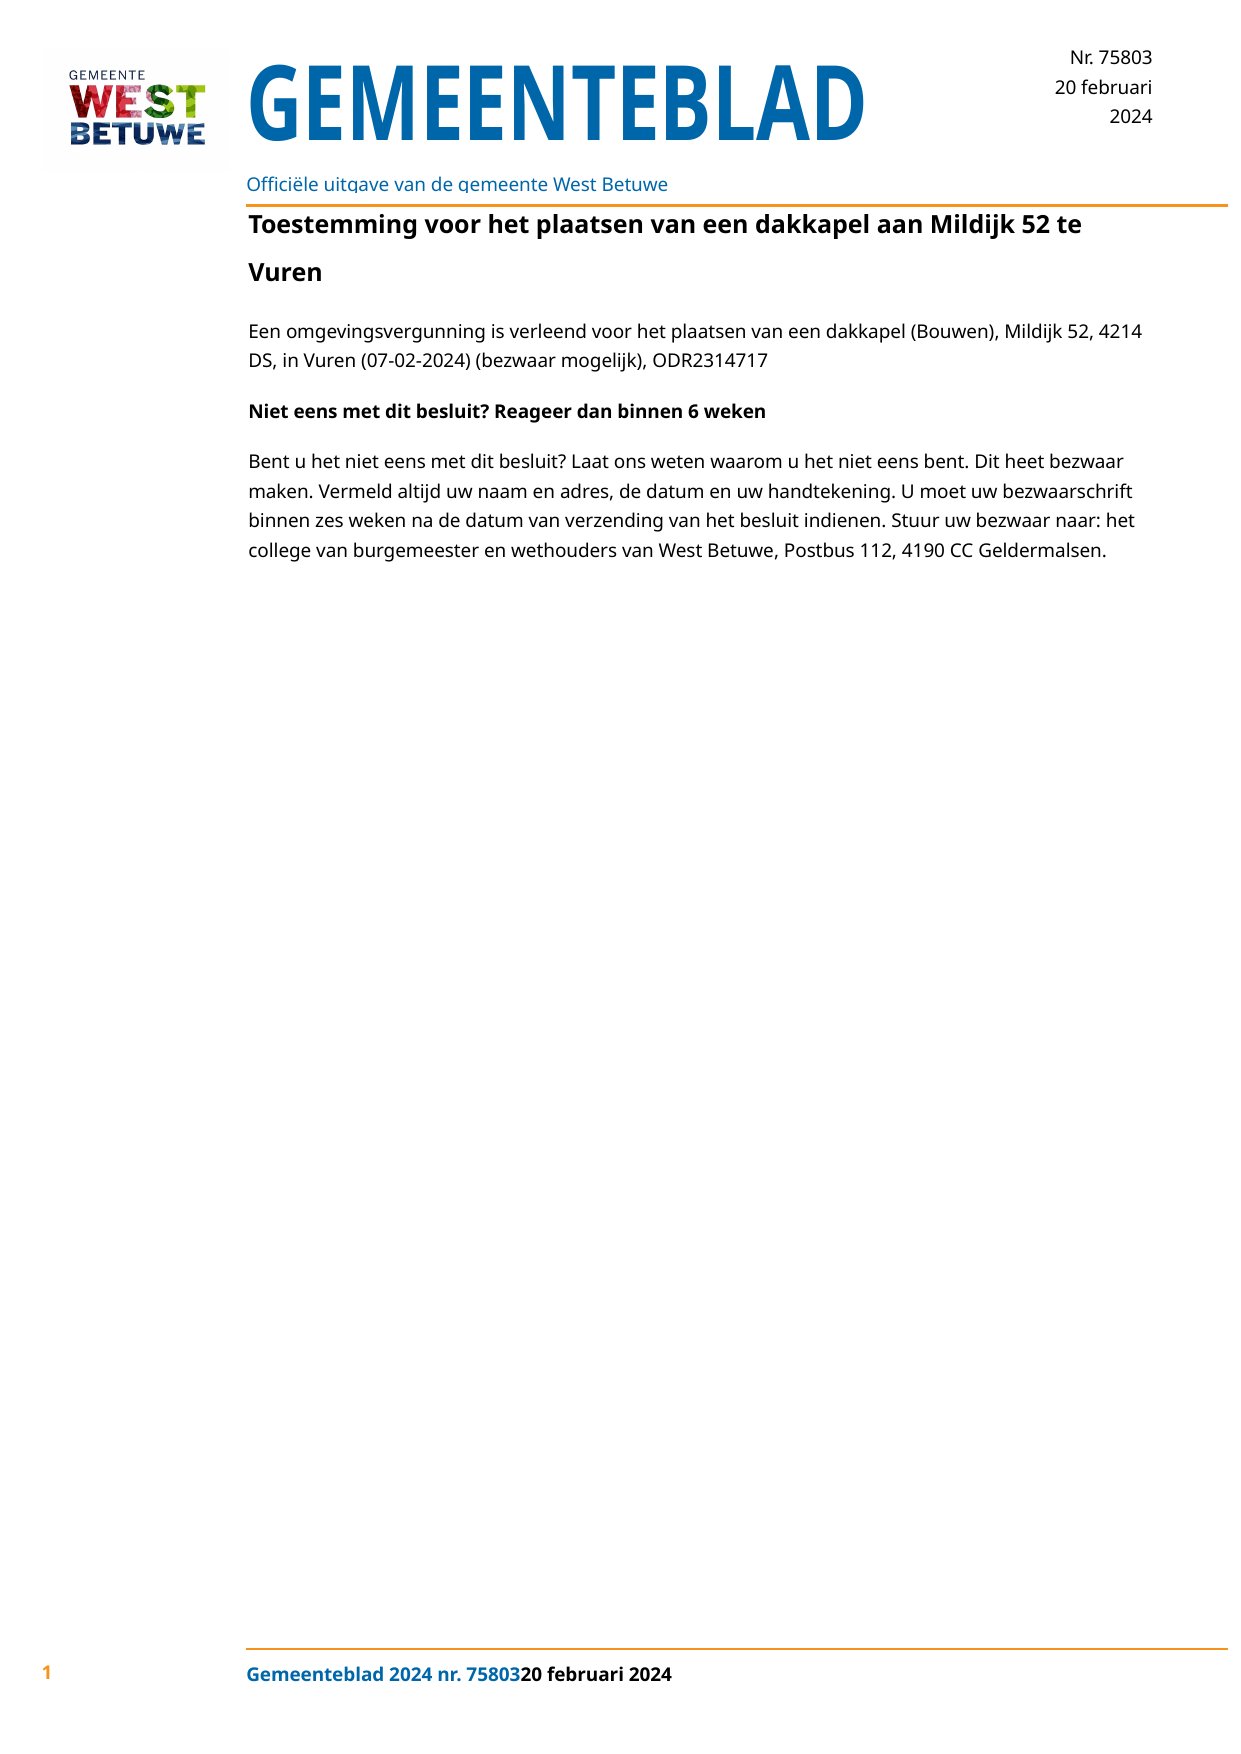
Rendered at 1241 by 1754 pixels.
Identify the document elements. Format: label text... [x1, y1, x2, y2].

picture [41, 47, 231, 172]
text Bent u het niet eens met dit besluit? Laat ons weten waarom u het niet eens bent. Dit heet bezwaar maken. Vermeld altijd uw naam en adres, de datum en uw handtekening. U moet uw bezwaarschrift binnen zes weken na de datum van verzending van het besluit indienen. Stuur uw bezwaar naar: het college van burgemeester en wethouders van West Betuwe, Postbus 112, 4190 CC Geldermalsen. [248, 448, 1152, 563]
text Een omgevingsvergunning is verleend voor het plaatsen van een dakkapel (Bouwen), Mildijk 52, 4214 DS, in Vuren (07-02-2024) (bezwaar mogelijk), ODR2314717 [248, 318, 1152, 373]
text Toestemming voor het plaatsen van een dakkapel aan Mildijk 52 te Vuren [248, 207, 1152, 288]
text Niet eens met dit besluit? Reageer dan binnen 6 weken [248, 398, 1152, 424]
